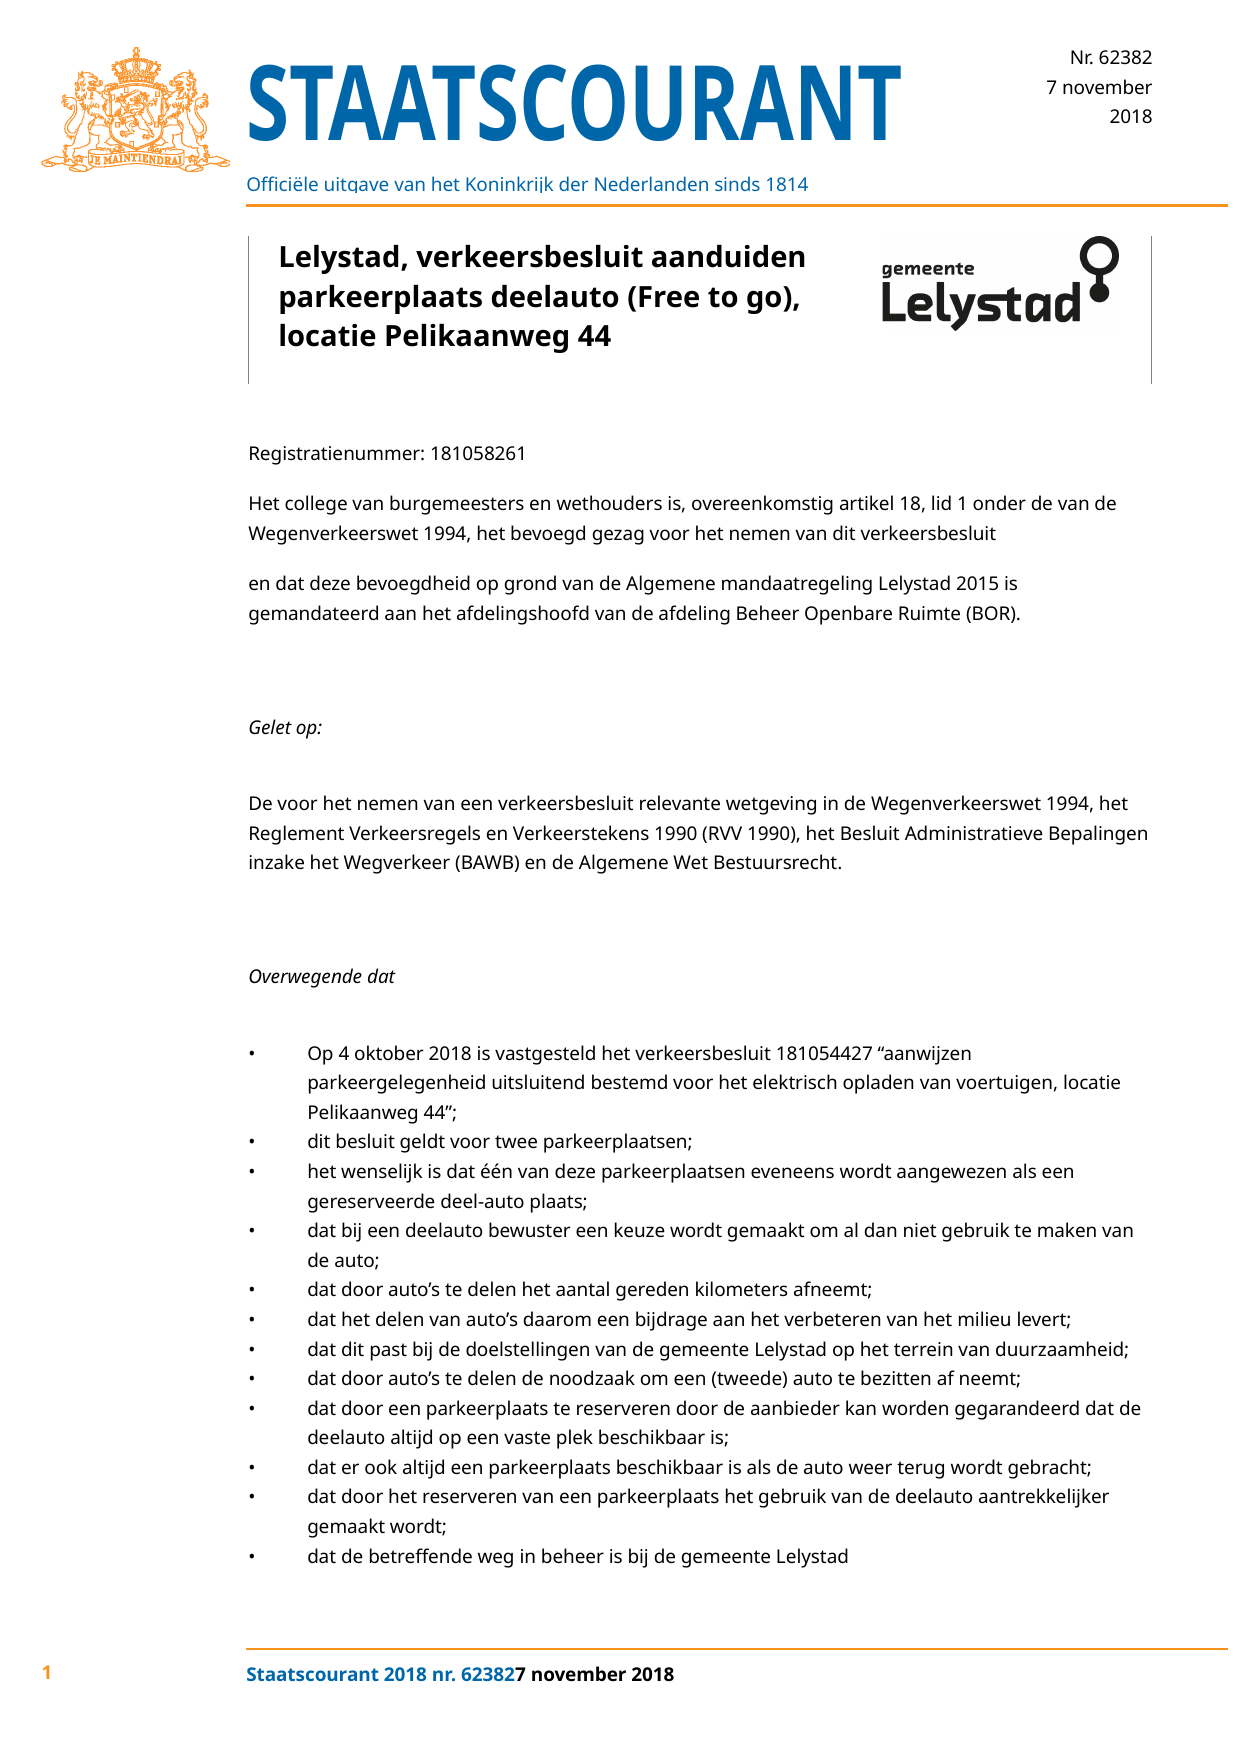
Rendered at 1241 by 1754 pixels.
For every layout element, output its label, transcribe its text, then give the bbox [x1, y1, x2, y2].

list dat er ook altijd een parkeerplaats beschikbaar is als de auto weer terug wordt gebracht; [248, 1454, 1152, 1480]
list dit besluit geldt voor twee parkeerplaatsen; [248, 1129, 1152, 1154]
text en dat deze bevoegdheid op grond van de Algemene mandaatregeling Lelystad 2015 is gemandateerd aan het afdelingshoofd van de afdeling Beheer Openbare Ruimte (BOR). [248, 570, 1152, 625]
list dat door het reserveren van een parkeerplaats het gebruik van de deelauto aantrekkelijker gemaakt wordt; [248, 1484, 1152, 1539]
text De voor het nemen van een verkeersbesluit relevante wetgeving in de Wegenverkeerswet 1994, het Reglement Verkeersregels en Verkeerstekens 1990 (RVV 1990), het Besluit Administratieve Bepalingen inzake het Wegverkeer (BAWB) en de Algemene Wet Bestuursrecht. [248, 790, 1152, 875]
list het wenselijk is dat één van deze parkeerplaatsen eveneens wordt aangewezen als een gereserveerde deel-auto plaats; [248, 1158, 1152, 1213]
list dat de betreffende weg in beheer is bij de gemeente Lelystad [248, 1543, 1152, 1568]
list Op 4 oktober 2018 is vastgesteld het verkeersbesluit 181054427 “aanwijzen parkeergelegenheid uitsluitend bestemd voor het elektrisch opladen van voertuigen, locatie Pelikaanweg 44”; [248, 1040, 1152, 1125]
picture [882, 236, 1119, 331]
table_header [850, 236, 1151, 384]
list dat het delen van auto’s daarom een bijdrage aan het verbeteren van het milieu levert; [248, 1306, 1152, 1332]
list dat bij een deelauto bewuster een keuze wordt gemaakt om al dan niet gebruik te maken van de auto; [248, 1217, 1152, 1273]
list dat door auto’s te delen het aantal gereden kilometers afneemt; [248, 1277, 1152, 1302]
text Registratienummer: 181058261 [248, 440, 1152, 465]
picture [41, 47, 231, 172]
text Gelet op: [248, 714, 1152, 740]
list dat door auto’s te delen de noodzaak om een (tweede) auto te bezitten af neemt; [248, 1365, 1152, 1391]
table_header Lelystad, verkeersbesluit aanduiden parkeerplaats deelauto (Free to go), locatie Pelikaanweg 44 [249, 236, 850, 384]
text Het college van burgemeesters en wethouders is, overeenkomstig artikel 18, lid 1 onder de van de Wegenverkeerswet 1994, het bevoegd gezag voor het nemen van dit verkeersbesluit [248, 490, 1152, 545]
list dat dit past bij de doelstellingen van de gemeente Lelystad op het terrein van duurzaamheid; [248, 1336, 1152, 1361]
text Overwegende dat [248, 964, 1152, 989]
list dat door een parkeerplaats te reserveren door de aanbieder kan worden gegarandeerd dat de deelauto altijd op een vaste plek beschikbaar is; [248, 1395, 1152, 1450]
